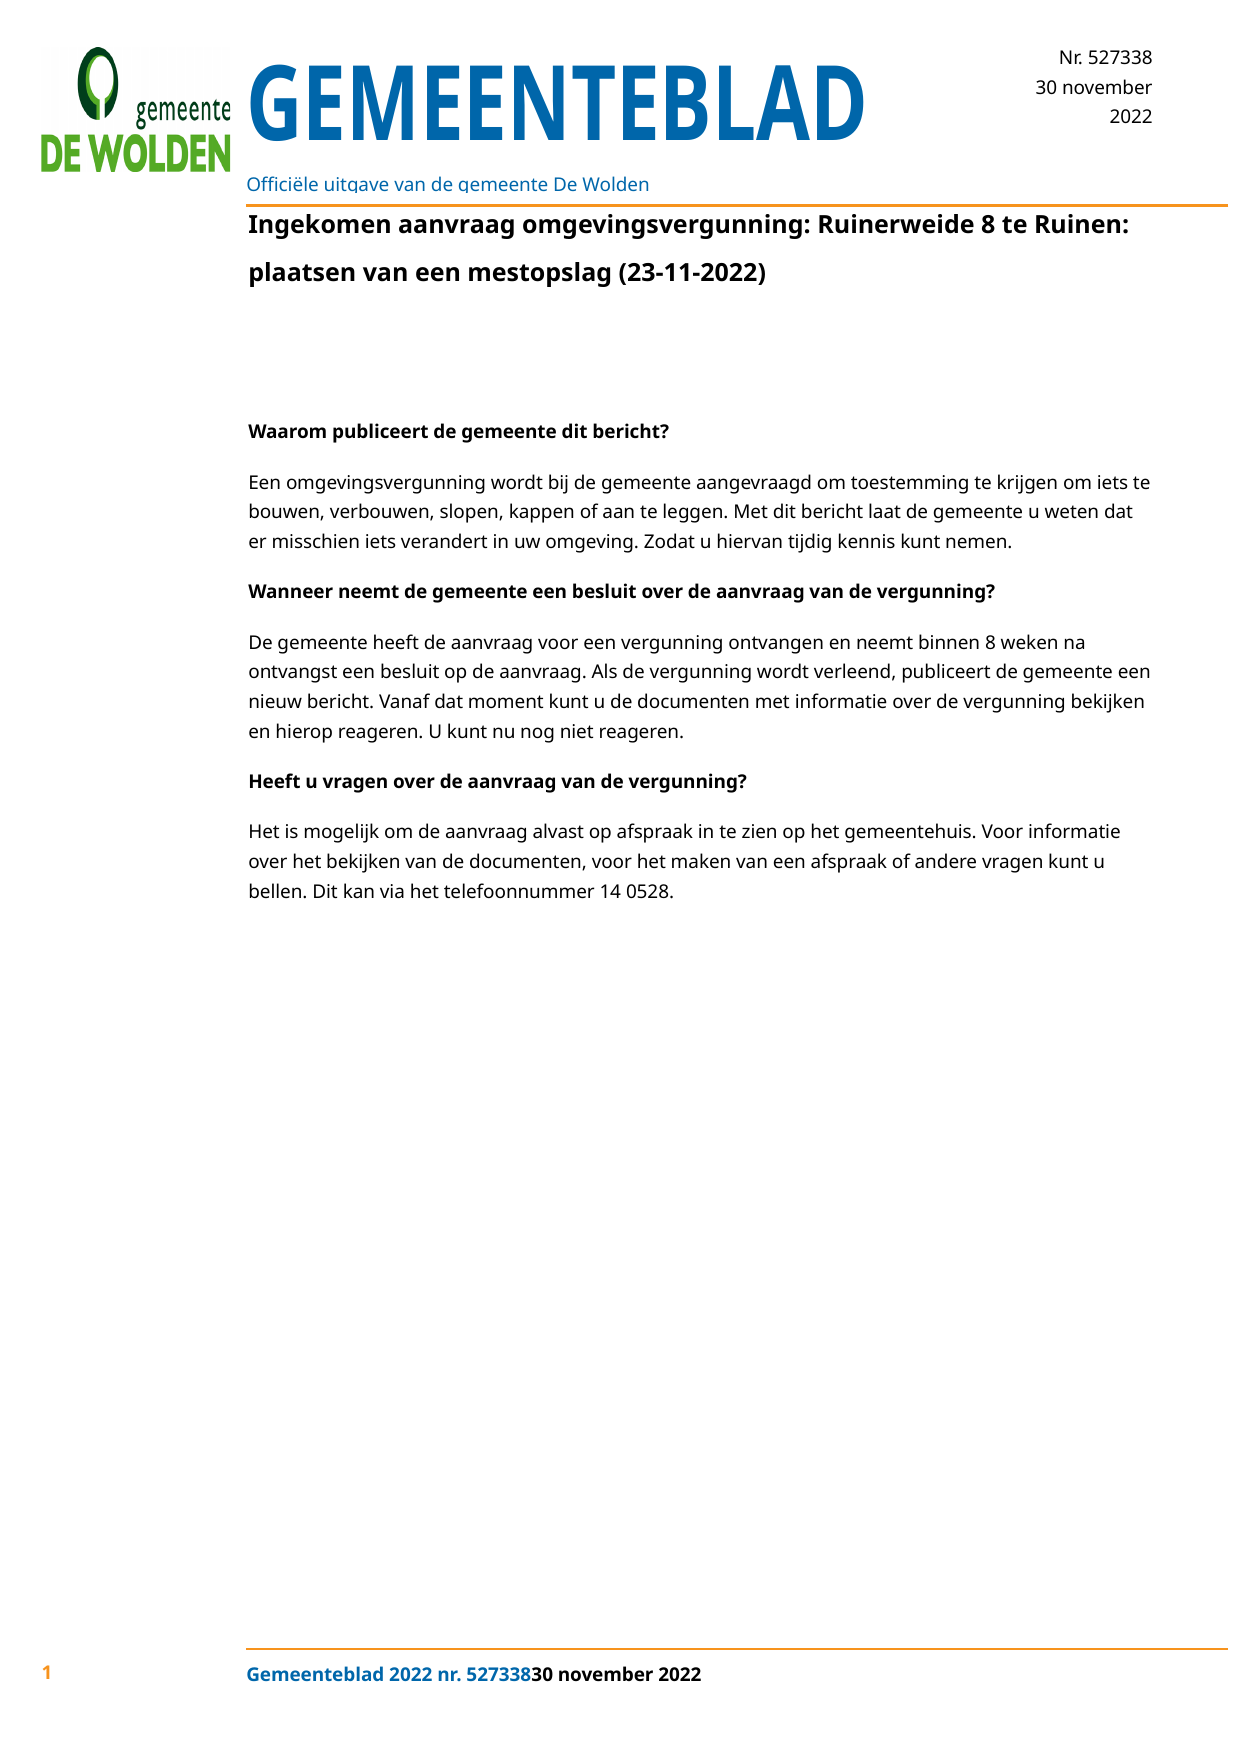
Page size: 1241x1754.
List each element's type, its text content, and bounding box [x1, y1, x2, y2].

text Ingekomen aanvraag omgevingsvergunning: Ruinerweide 8 te Ruinen: plaatsen van een mestopslag (23-11-2022) [248, 207, 1152, 288]
text De gemeente heeft de aanvraag voor een vergunning ontvangen en neemt binnen 8 weken na ontvangst een besluit op de aanvraag. Als de vergunning wordt verleend, publiceert de gemeente een nieuw bericht. Vanaf dat moment kunt u de documenten met informatie over de vergunning bekijken en hierop reageren. U kunt nu nog niet reageren. [248, 629, 1152, 744]
text Het is mogelijk om de aanvraag alvast op afspraak in te zien op het gemeentehuis. Voor informatie over het bekijken van de documenten, voor het maken van een afspraak of andere vragen kunt u bellen. Dit kan via het telefoonnummer 14 0528. [248, 819, 1152, 904]
text Heeft u vragen over de aanvraag van de vergunning? [248, 768, 1152, 794]
text Waarom publiceert de gemeente dit bericht? [248, 419, 1152, 444]
text Wanneer neemt de gemeente een besluit over de aanvraag van de vergunning? [248, 579, 1152, 604]
text Een omgevingsvergunning wordt bij de gemeente aangevraagd om toestemming te krijgen om iets te bouwen, verbouwen, slopen, kappen of aan te leggen. Met dit bericht laat de gemeente u weten dat er misschien iets verandert in uw omgeving. Zodat u hiervan tijdig kennis kunt nemen. [248, 469, 1152, 554]
picture [41, 47, 231, 172]
